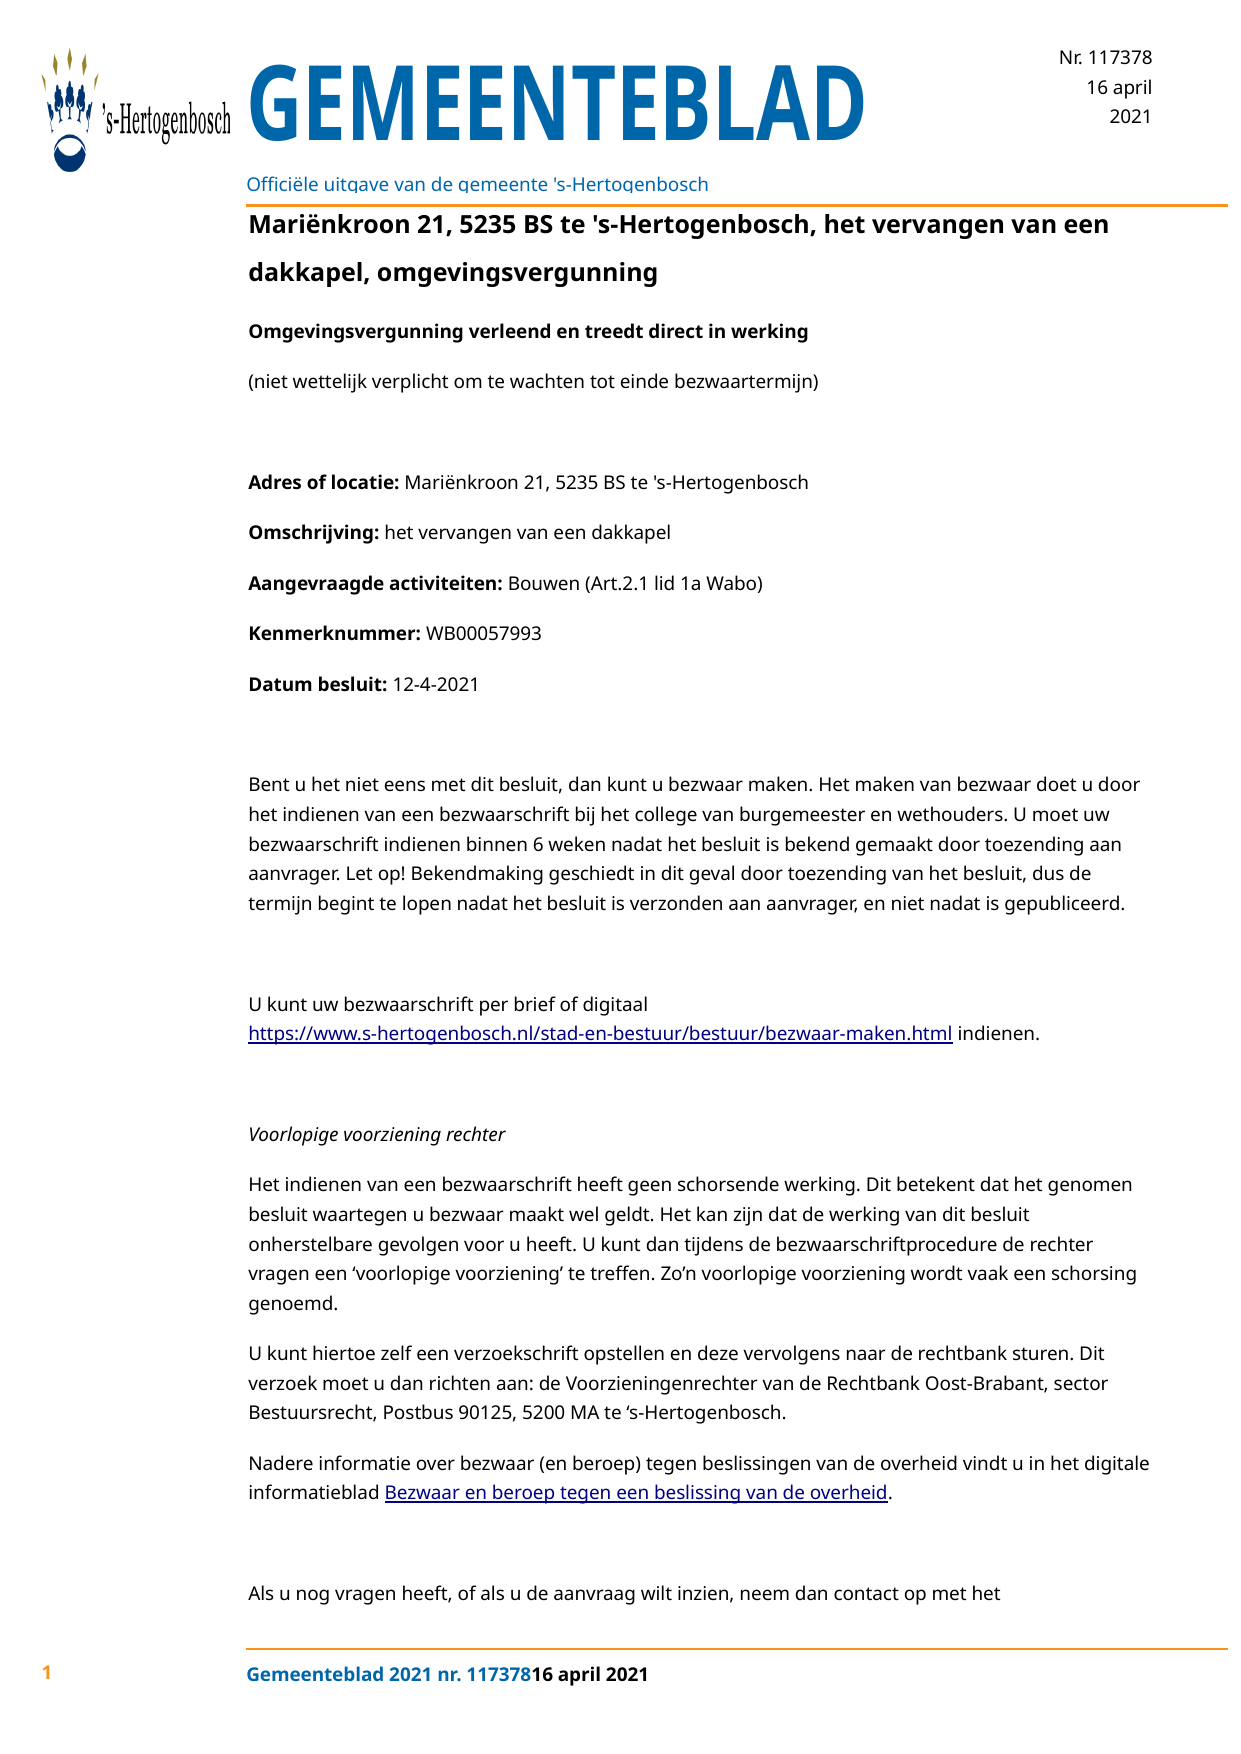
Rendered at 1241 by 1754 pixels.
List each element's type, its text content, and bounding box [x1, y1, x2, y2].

text Kenmerknummer: WB00057993 [248, 620, 1152, 646]
text Als u nog vragen heeft, of als u de aanvraag wilt inzien, neem dan contact op met het [248, 1580, 1152, 1606]
text Mariënkroon 21, 5235 BS te 's-Hertogenbosch, het vervangen van een dakkapel, omgevingsvergunning [248, 207, 1152, 288]
text Het indienen van een bezwaarschrift heeft geen schorsende werking. Dit betekent dat het genomen besluit waartegen u bezwaar maakt wel geldt. Het kan zijn dat de werking van dit besluit onherstelbare gevolgen voor u heeft. U kunt dan tijdens de bezwaarschriftprocedure de rechter vragen een ‘voorlopige voorziening’ te treffen. Zo’n voorlopige voorziening wordt vaak een schorsing genoemd. [248, 1172, 1152, 1316]
text Omgevingsvergunning verleend en treedt direct in werking [248, 318, 1152, 344]
text (niet wettelijk verplicht om te wachten tot einde bezwaartermijn) [248, 368, 1152, 394]
text U kunt uw bezwaarschrift per brief of digitaal https://www.s-hertogenbosch.nl/stad-en-bestuur/bestuur/bezwaar-maken.html indienen. [248, 991, 1152, 1046]
text Omschrijving: het vervangen van een dakkapel [248, 519, 1152, 545]
text Voorlopige voorziening rechter [248, 1121, 1152, 1147]
text Nadere informatie over bezwaar (en beroep) tegen beslissingen van de overheid vindt u in het digitale informatieblad Bezwaar en beroep tegen een beslissing van de overheid. [248, 1450, 1152, 1505]
picture [41, 47, 231, 172]
text Bent u het niet eens met dit besluit, dan kunt u bezwaar maken. Het maken van bezwaar doet u door het indienen van een bezwaarschrift bij het college van burgemeester en wethouders. U moet uw bezwaarschrift indienen binnen 6 weken nadat het besluit is bekend gemaakt door toezending aan aanvrager. Let op! Bekendmaking geschiedt in dit geval door toezending van het besluit, dus de termijn begint te lopen nadat het besluit is verzonden aan aanvrager, en niet nadat is gepubliceerd. [248, 772, 1152, 916]
text Adres of locatie: Mariënkroon 21, 5235 BS te 's-Hertogenbosch [248, 469, 1152, 495]
text Aangevraagde activiteiten: Bouwen (Art.2.1 lid 1a Wabo) [248, 570, 1152, 596]
text U kunt hiertoe zelf een verzoekschrift opstellen en deze vervolgens naar de rechtbank sturen. Dit verzoek moet u dan richten aan: de Voorzieningenrechter van de Rechtbank Oost-Brabant, sector Bestuursrecht, Postbus 90125, 5200 MA te ‘s-Hertogenbosch. [248, 1340, 1152, 1425]
text Datum besluit: 12-4-2021 [248, 671, 1152, 697]
